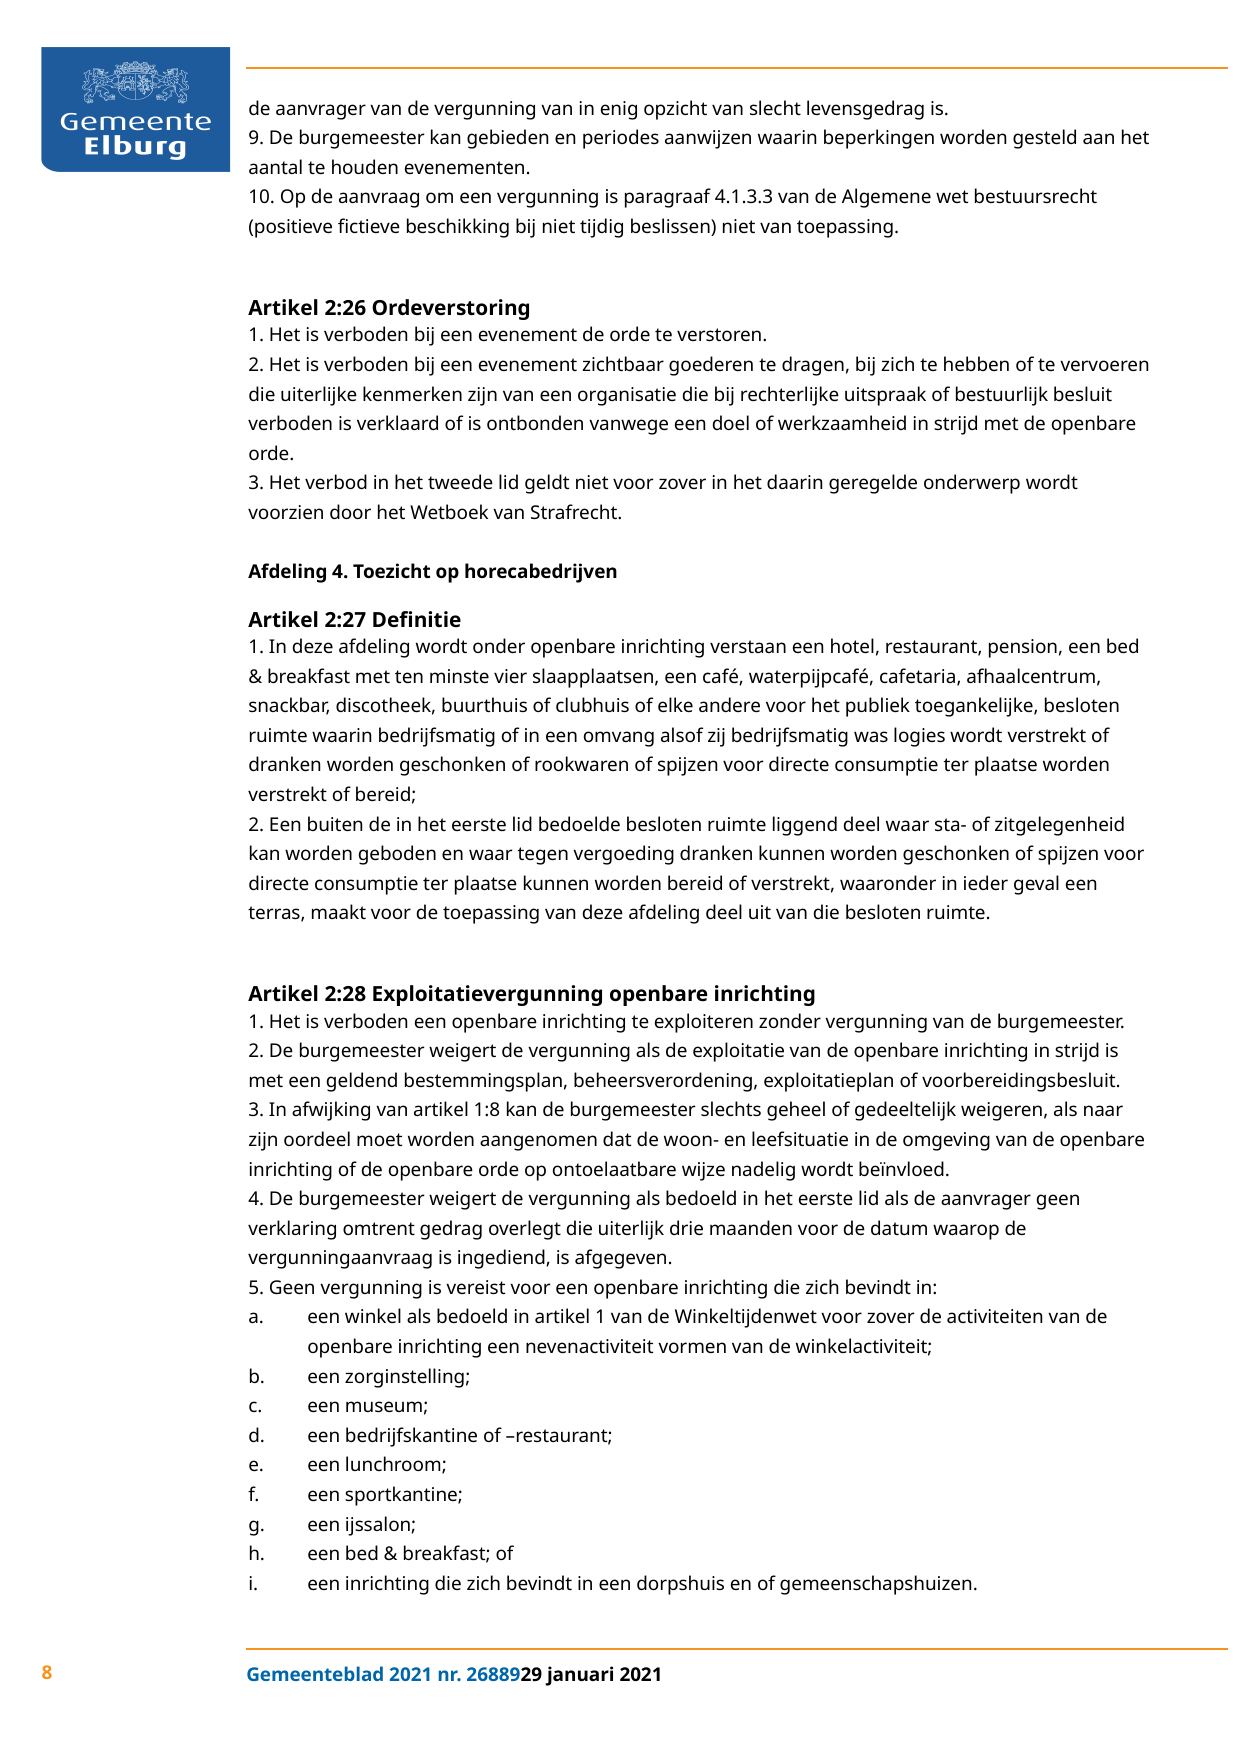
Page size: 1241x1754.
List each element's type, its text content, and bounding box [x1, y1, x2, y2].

list een inrichting die zich bevindt in een dorpshuis en of gemeenschapshuizen. [248, 1570, 1152, 1596]
text 2. Een buiten de in het eerste lid bedoelde besloten ruimte liggend deel waar sta- of zitgelegenheid kan worden geboden en waar tegen vergoeding dranken kunnen worden geschonken of spijzen voor directe consumptie ter plaatse kunnen worden bereid of verstrekt, waaronder in ieder geval een terras, maakt voor de toepassing van deze afdeling deel uit van die besloten ruimte. [248, 811, 1152, 925]
text Artikel 2:27 Definitie [248, 605, 1152, 633]
list een winkel als bedoeld in artikel 1 van de Winkeltijdenwet voor zover de activiteiten van de openbare inrichting een nevenactiviteit vormen van de winkelactiviteit; [248, 1304, 1152, 1359]
text de aanvrager van de vergunning van in enig opzicht van slecht levensgedrag is. [248, 95, 1152, 121]
text 4. De burgemeester weigert de vergunning als bedoeld in het eerste lid als de aanvrager geen verklaring omtrent gedrag overlegt die uiterlijk drie maanden voor de datum waarop de vergunningaanvraag is ingediend, is afgegeven. [248, 1185, 1152, 1270]
text 10. Op de aanvraag om een vergunning is paragraaf 4.1.3.3 van de Algemene wet bestuursrecht (positieve fictieve beschikking bij niet tijdig beslissen) niet van toepassing. [248, 183, 1152, 239]
text 9. De burgemeester kan gebieden en periodes aanwijzen waarin beperkingen worden gesteld aan het aantal te houden evenementen. [248, 124, 1152, 180]
text 2. Het is verboden bij een evenement zichtbaar goederen te dragen, bij zich te hebben of te vervoeren die uiterlijke kenmerken zijn van een organisatie die bij rechterlijke uitspraak of bestuurlijk besluit verboden is verklaard of is ontbonden vanwege een doel of werkzaamheid in strijd met de openbare orde. [248, 351, 1152, 466]
text Artikel 2:28 Exploitatievergunning openbare inrichting [248, 979, 1152, 1008]
list een bedrijfskantine of –restaurant; [248, 1422, 1152, 1448]
text 3. In afwijking van artikel 1:8 kan de burgemeester slechts geheel of gedeeltelijk weigeren, als naar zijn oordeel moet worden aangenomen dat de woon- en leefsituatie in de omgeving van de openbare inrichting of de openbare orde op ontoelaatbare wijze nadelig wordt beïnvloed. [248, 1097, 1152, 1182]
text Afdeling 4. Toezicht op horecabedrijven [248, 558, 1152, 584]
text Artikel 2:26 Ordeverstoring [248, 293, 1152, 322]
list een museum; [248, 1392, 1152, 1418]
text 2. De burgemeester weigert de vergunning als de exploitatie van de openbare inrichting in strijd is met een geldend bestemmingsplan, beheersverordening, exploitatieplan of voorbereidingsbesluit. [248, 1037, 1152, 1093]
text 5. Geen vergunning is vereist voor een openbare inrichting die zich bevindt in: [248, 1274, 1152, 1300]
list een lunchroom; [248, 1452, 1152, 1477]
text 1. Het is verboden bij een evenement de orde te verstoren. [248, 322, 1152, 347]
list een bed & breakfast; of [248, 1540, 1152, 1566]
list een zorginstelling; [248, 1363, 1152, 1389]
list een sportkantine; [248, 1481, 1152, 1507]
text 3. Het verbod in het tweede lid geldt niet voor zover in het daarin geregelde onderwerp wordt voorzien door het Wetboek van Strafrecht. [248, 469, 1152, 525]
picture [41, 47, 231, 172]
list een ijssalon; [248, 1511, 1152, 1537]
text 1. Het is verboden een openbare inrichting te exploiteren zonder vergunning van de burgemeester. [248, 1008, 1152, 1034]
text 1. In deze afdeling wordt onder openbare inrichting verstaan een hotel, restaurant, pension, een bed & breakfast met ten minste vier slaapplaatsen, een café, waterpijpcafé, cafetaria, afhaalcentrum, snackbar, discotheek, buurthuis of clubhuis of elke andere voor het publiek toegankelijke, besloten ruimte waarin bedrijfsmatig of in een omvang alsof zij bedrijfsmatig was logies wordt verstrekt of dranken worden geschonken of rookwaren of spijzen voor directe consumptie ter plaatse worden verstrekt of bereid; [248, 633, 1152, 807]
